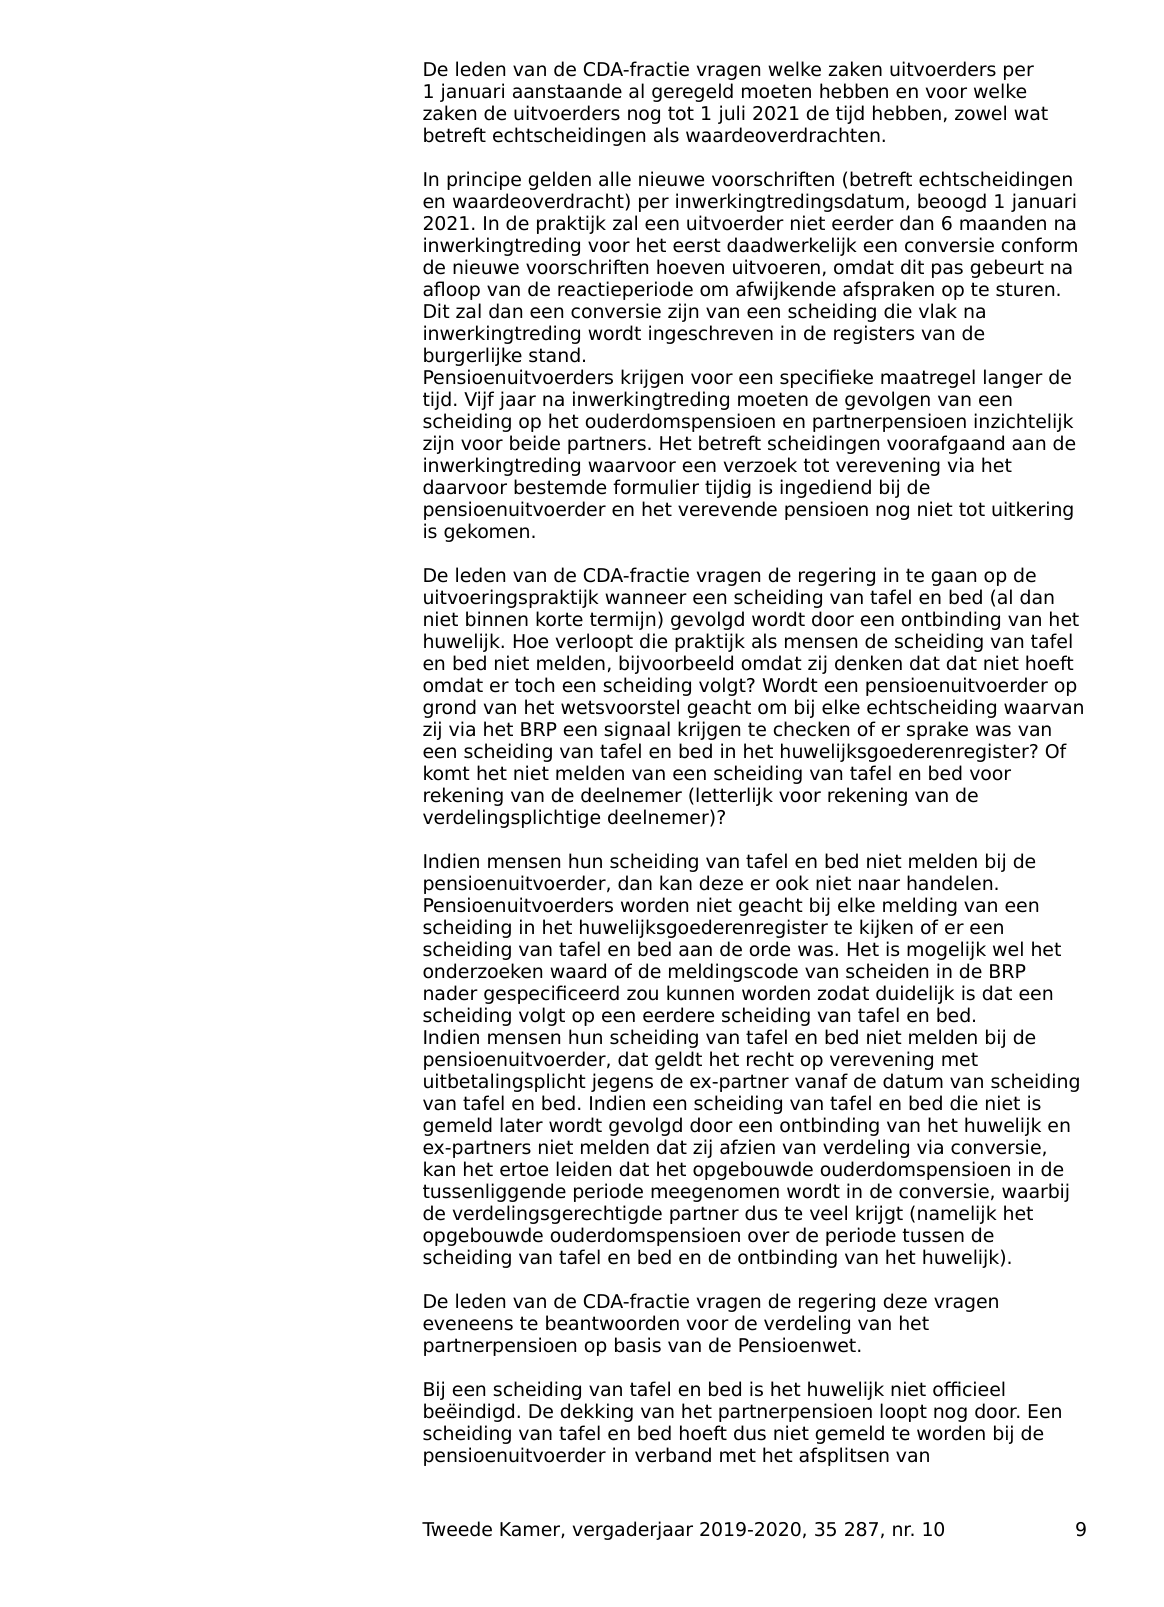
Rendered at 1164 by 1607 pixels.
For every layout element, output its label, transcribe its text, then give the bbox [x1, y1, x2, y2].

text Indien mensen hun scheiding van tafel en bed niet melden bij de pensioenuitvoerder, dat geldt het recht op verevening met uitbetalingsplicht jegens de ex-partner vanaf de datum van scheiding van tafel en bed. Indien een scheiding van tafel en bed die niet is gemeld later wordt gevolgd door een ontbinding van het huwelijk en ex-partners niet melden dat zij afzien van verdeling via conversie, kan het ertoe leiden dat het opgebouwde ouderdomspensioen in de tussenliggende periode meegenomen wordt in de conversie, waarbij de verdelingsgerechtigde partner dus te veel krijgt (namelijk het opgebouwde ouderdomspensioen over de periode tussen de scheiding van tafel en bed en de ontbinding van het huwelijk). [422, 1027, 1087, 1268]
text Pensioenuitvoerders krijgen voor een specifieke maatregel langer de tijd. Vijf jaar na inwerkingtreding moeten de gevolgen van een scheiding op het ouderdomspensioen en partnerpensioen inzichtelijk zijn voor beide partners. Het betreft scheidingen voorafgaand aan de inwerkingtreding waarvoor een verzoek tot verevening via het daarvoor bestemde formulier tijdig is ingediend bij de pensioenuitvoerder en het verevende pensioen nog niet tot uitkering is gekomen. [422, 367, 1087, 543]
text De leden van de CDA-fractie vragen de regering in te gaan op de uitvoeringspraktijk wanneer een scheiding van tafel en bed (al dan niet binnen korte termijn) gevolgd wordt door een ontbinding van het huwelijk. Hoe verloopt die praktijk als mensen de scheiding van tafel en bed niet melden, bijvoorbeeld omdat zij denken dat dat niet hoeft omdat er toch een scheiding volgt? Wordt een pensioenuitvoerder op grond van het wetsvoorstel geacht om bij elke echtscheiding waarvan zij via het BRP een signaal krijgen te checken of er sprake was van een scheiding van tafel en bed in het huwelijksgoederenregister? Of komt het niet melden van een scheiding van tafel en bed voor rekening van de deelnemer (letterlijk voor rekening van de verdelingsplichtige deelnemer)? [422, 565, 1087, 829]
text In principe gelden alle nieuwe voorschriften (betreft echtscheidingen en waardeoverdracht) per inwerkingtredingsdatum, beoogd 1 januari 2021. In de praktijk zal een uitvoerder niet eerder dan 6 maanden na inwerkingtreding voor het eerst daadwerkelijk een conversie conform de nieuwe voorschriften hoeven uitvoeren, omdat dit pas gebeurt na afloop van de reactieperiode om afwijkende afspraken op te sturen. Dit zal dan een conversie zijn van een scheiding die vlak na inwerkingtreding wordt ingeschreven in de registers van de burgerlijke stand. [422, 169, 1087, 367]
text Bij een scheiding van tafel en bed is het huwelijk niet officieel beëindigd. De dekking van het partnerpensioen loopt nog door. Een scheiding van tafel en bed hoeft dus niet gemeld te worden bij de pensioenuitvoerder in verband met het afsplitsen van [422, 1379, 1087, 1467]
text De leden van de CDA-fractie vragen de regering deze vragen eveneens te beantwoorden voor de verdeling van het partnerpensioen op basis van de Pensioenwet. [422, 1291, 1087, 1357]
text De leden van de CDA-fractie vragen welke zaken uitvoerders per 1 januari aanstaande al geregeld moeten hebben en voor welke zaken de uitvoerders nog tot 1 juli 2021 de tijd hebben, zowel wat betreft echtscheidingen als waardeoverdrachten. [422, 59, 1087, 147]
text Indien mensen hun scheiding van tafel en bed niet melden bij de pensioenuitvoerder, dan kan deze er ook niet naar handelen. Pensioenuitvoerders worden niet geacht bij elke melding van een scheiding in het huwelijksgoederenregister te kijken of er een scheiding van tafel en bed aan de orde was. Het is mogelijk wel het onderzoeken waard of de meldingscode van scheiden in de BRP nader gespecificeerd zou kunnen worden zodat duidelijk is dat een scheiding volgt op een eerdere scheiding van tafel en bed. [422, 851, 1087, 1027]
